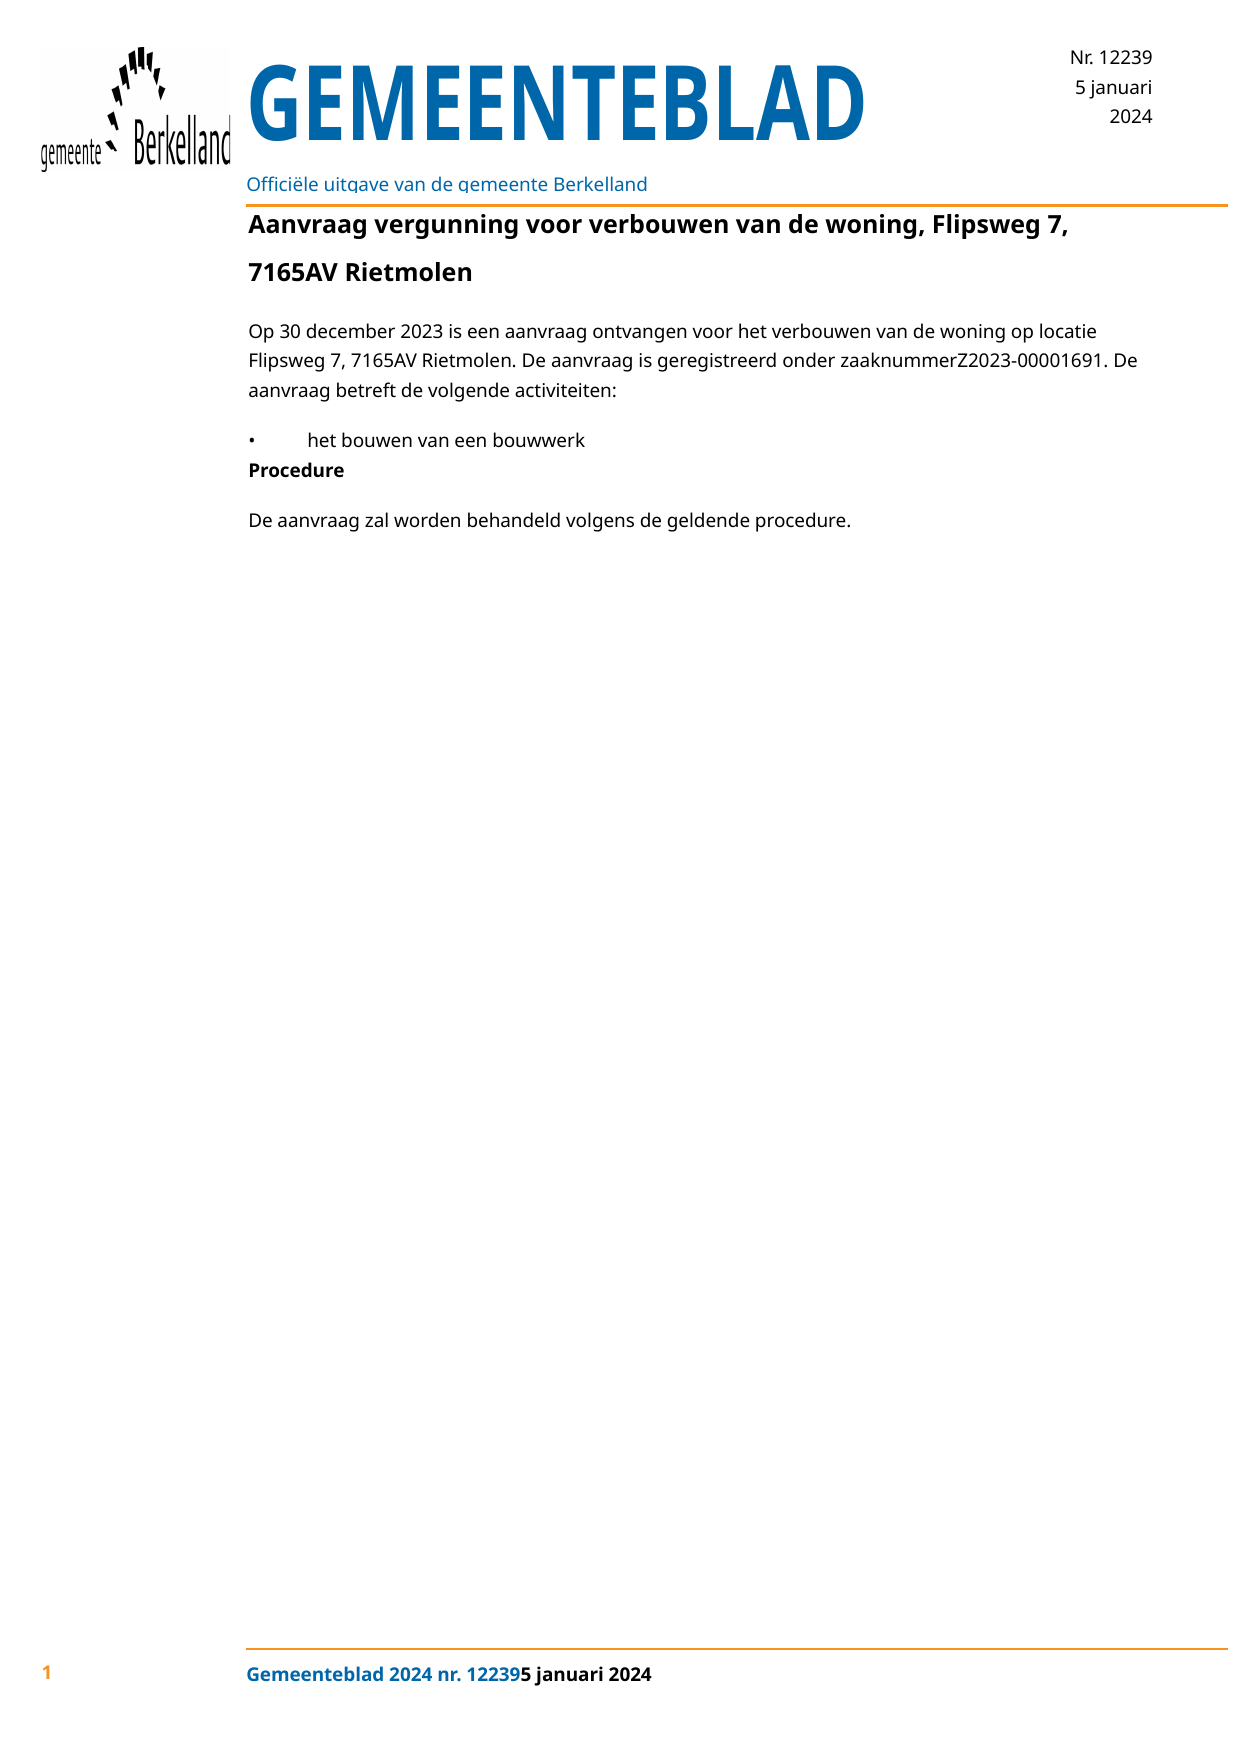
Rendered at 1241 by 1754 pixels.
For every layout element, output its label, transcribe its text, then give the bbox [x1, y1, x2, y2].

text Aanvraag vergunning voor verbouwen van de woning, Flipsweg 7, 7165AV Rietmolen [248, 207, 1152, 288]
picture [41, 47, 231, 172]
list het bouwen van een bouwwerk [248, 427, 1152, 453]
text Procedure [248, 457, 1152, 483]
text De aanvraag zal worden behandeld volgens de geldende procedure. [248, 507, 1152, 533]
text Op 30 december 2023 is een aanvraag ontvangen voor het verbouwen van de woning op locatie Flipsweg 7, 7165AV Rietmolen. De aanvraag is geregistreerd onder zaaknummerZ2023-00001691. De aanvraag betreft de volgende activiteiten: [248, 318, 1152, 403]
